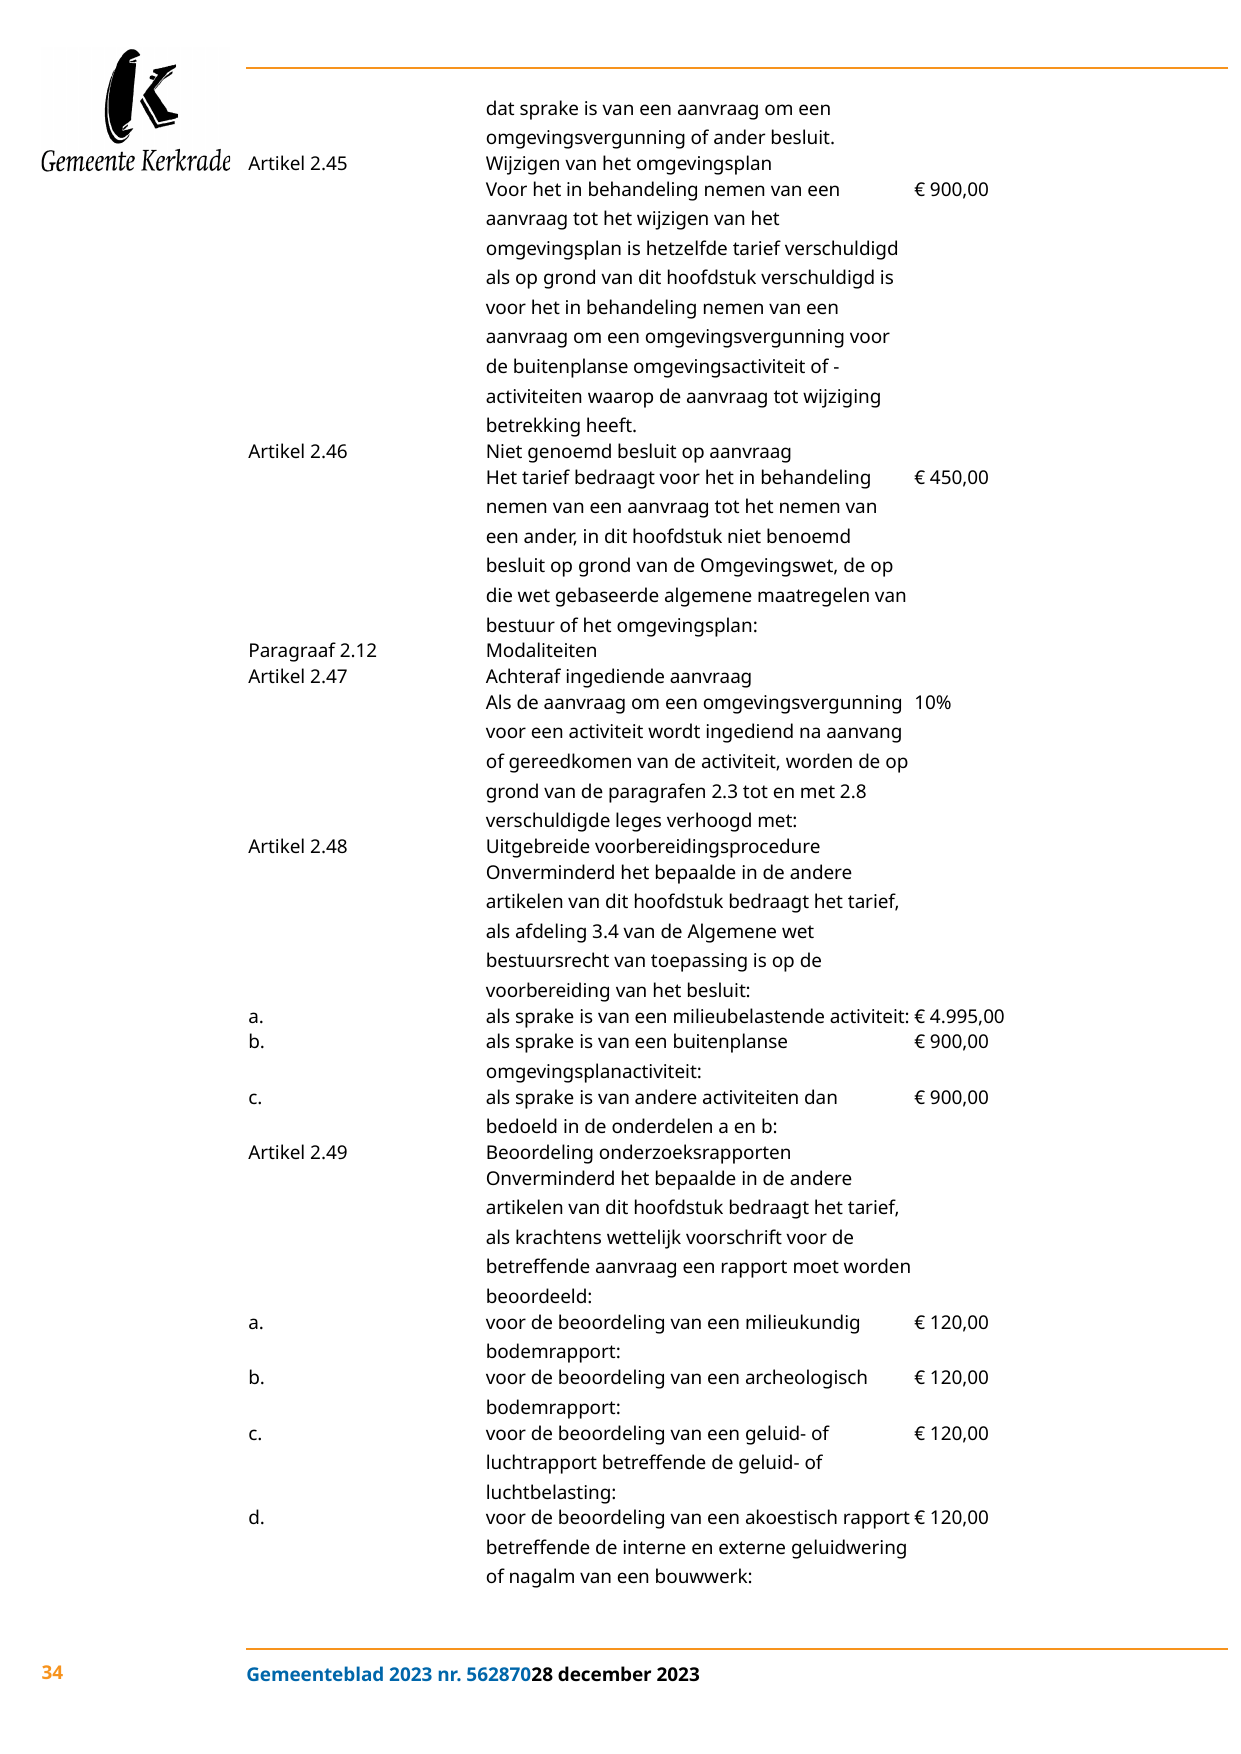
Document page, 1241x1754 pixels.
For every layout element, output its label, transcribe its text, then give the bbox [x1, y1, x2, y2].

table_cell Artikel 2.45 [248, 150, 486, 176]
table_cell Het tarief bedraagt voor het in behandeling nemen van een aanvraag tot het nemen van een ander, in dit hoofdstuk niet benoemd besluit op grond van de Omgevingswet, de op die wet gebaseerde algemene maatregelen van bestuur of het omgevingsplan: [486, 464, 914, 638]
table_cell € 900,00 [914, 1084, 1152, 1139]
table_cell [248, 1165, 486, 1309]
table_cell voor de beoordeling van een archeologisch bodemrapport: [486, 1364, 914, 1420]
table_cell c. [248, 1420, 486, 1504]
table_cell € 4.995,00 [914, 1003, 1152, 1029]
table_cell Artikel 2.46 [248, 438, 486, 464]
picture [41, 47, 231, 172]
table_cell a. [248, 1309, 486, 1364]
table_cell [248, 859, 486, 1003]
table_cell [914, 150, 1152, 176]
table_cell dat sprake is van een aanvraag om een omgevingsvergunning of ander besluit. [486, 95, 914, 150]
table_cell 10% [914, 689, 1152, 833]
table_cell Artikel 2.49 [248, 1139, 486, 1165]
table_cell Onverminderd het bepaalde in de andere artikelen van dit hoofdstuk bedraagt het tarief, als krachtens wettelijk voorschrift voor de betreffende aanvraag een rapport moet worden beoordeeld: [486, 1165, 914, 1309]
table_cell € 120,00 [914, 1364, 1152, 1420]
table_cell Artikel 2.48 [248, 833, 486, 859]
table_cell a. [248, 1003, 486, 1029]
table_cell € 120,00 [914, 1309, 1152, 1364]
table_cell c. [248, 1084, 486, 1139]
table_cell Als de aanvraag om een omgevingsvergunning voor een activiteit wordt ingediend na aanvang of gereedkomen van de activiteit, worden de op grond van de paragrafen 2.3 tot en met 2.8 verschuldigde leges verhoogd met: [486, 689, 914, 833]
table_cell [248, 464, 486, 638]
table_cell Uitgebreide voorbereidingsprocedure [486, 833, 914, 859]
table_cell Artikel 2.47 [248, 663, 486, 689]
table_cell [248, 95, 486, 150]
table_cell Paragraaf 2.12 [248, 638, 486, 663]
table_cell [248, 689, 486, 833]
table_cell [914, 95, 1152, 150]
table_cell d. [248, 1505, 486, 1589]
table_cell Achteraf ingediende aanvraag [486, 663, 914, 689]
table_cell Niet genoemd besluit op aanvraag [486, 438, 914, 464]
table_cell [914, 859, 1152, 1003]
table_cell Modaliteiten [486, 638, 914, 663]
table_cell b. [248, 1364, 486, 1420]
table_cell als sprake is van een buitenplanse omgevingsplanactiviteit: [486, 1029, 914, 1084]
table_cell Onverminderd het bepaalde in de andere artikelen van dit hoofdstuk bedraagt het tarief, als afdeling 3.4 van de Algemene wet bestuursrecht van toepassing is op de voorbereiding van het besluit: [486, 859, 914, 1003]
table_cell [914, 663, 1152, 689]
table_cell als sprake is van een milieubelastende activiteit: [486, 1003, 914, 1029]
table_cell € 900,00 [914, 176, 1152, 438]
table_cell voor de beoordeling van een akoestisch rapport betreffende de interne en externe geluidwering of nagalm van een bouwwerk: [486, 1505, 914, 1589]
table_cell b. [248, 1029, 486, 1084]
table_cell € 120,00 [914, 1505, 1152, 1589]
table_cell € 120,00 [914, 1420, 1152, 1504]
table_cell [914, 833, 1152, 859]
table_cell [914, 638, 1152, 663]
table_cell Beoordeling onderzoeksrapporten [486, 1139, 914, 1165]
table_cell [914, 1139, 1152, 1165]
table_cell Voor het in behandeling nemen van een aanvraag tot het wijzigen van het omgevingsplan is hetzelfde tarief verschuldigd als op grond van dit hoofdstuk verschuldigd is voor het in behandeling nemen van een aanvraag om een omgevingsvergunning voor de buitenplanse omgevingsactiviteit of -activiteiten waarop de aanvraag tot wijziging betrekking heeft. [486, 176, 914, 438]
table_cell € 900,00 [914, 1029, 1152, 1084]
table_cell voor de beoordeling van een milieukundig bodemrapport: [486, 1309, 914, 1364]
table_cell Wijzigen van het omgevingsplan [486, 150, 914, 176]
table_cell [914, 1165, 1152, 1309]
table_cell [914, 438, 1152, 464]
table_cell [248, 176, 486, 438]
table_cell € 450,00 [914, 464, 1152, 638]
table_cell voor de beoordeling van een geluid- of luchtrapport betreffende de geluid- of luchtbelasting: [486, 1420, 914, 1504]
table_cell als sprake is van andere activiteiten dan bedoeld in de onderdelen a en b: [486, 1084, 914, 1139]
